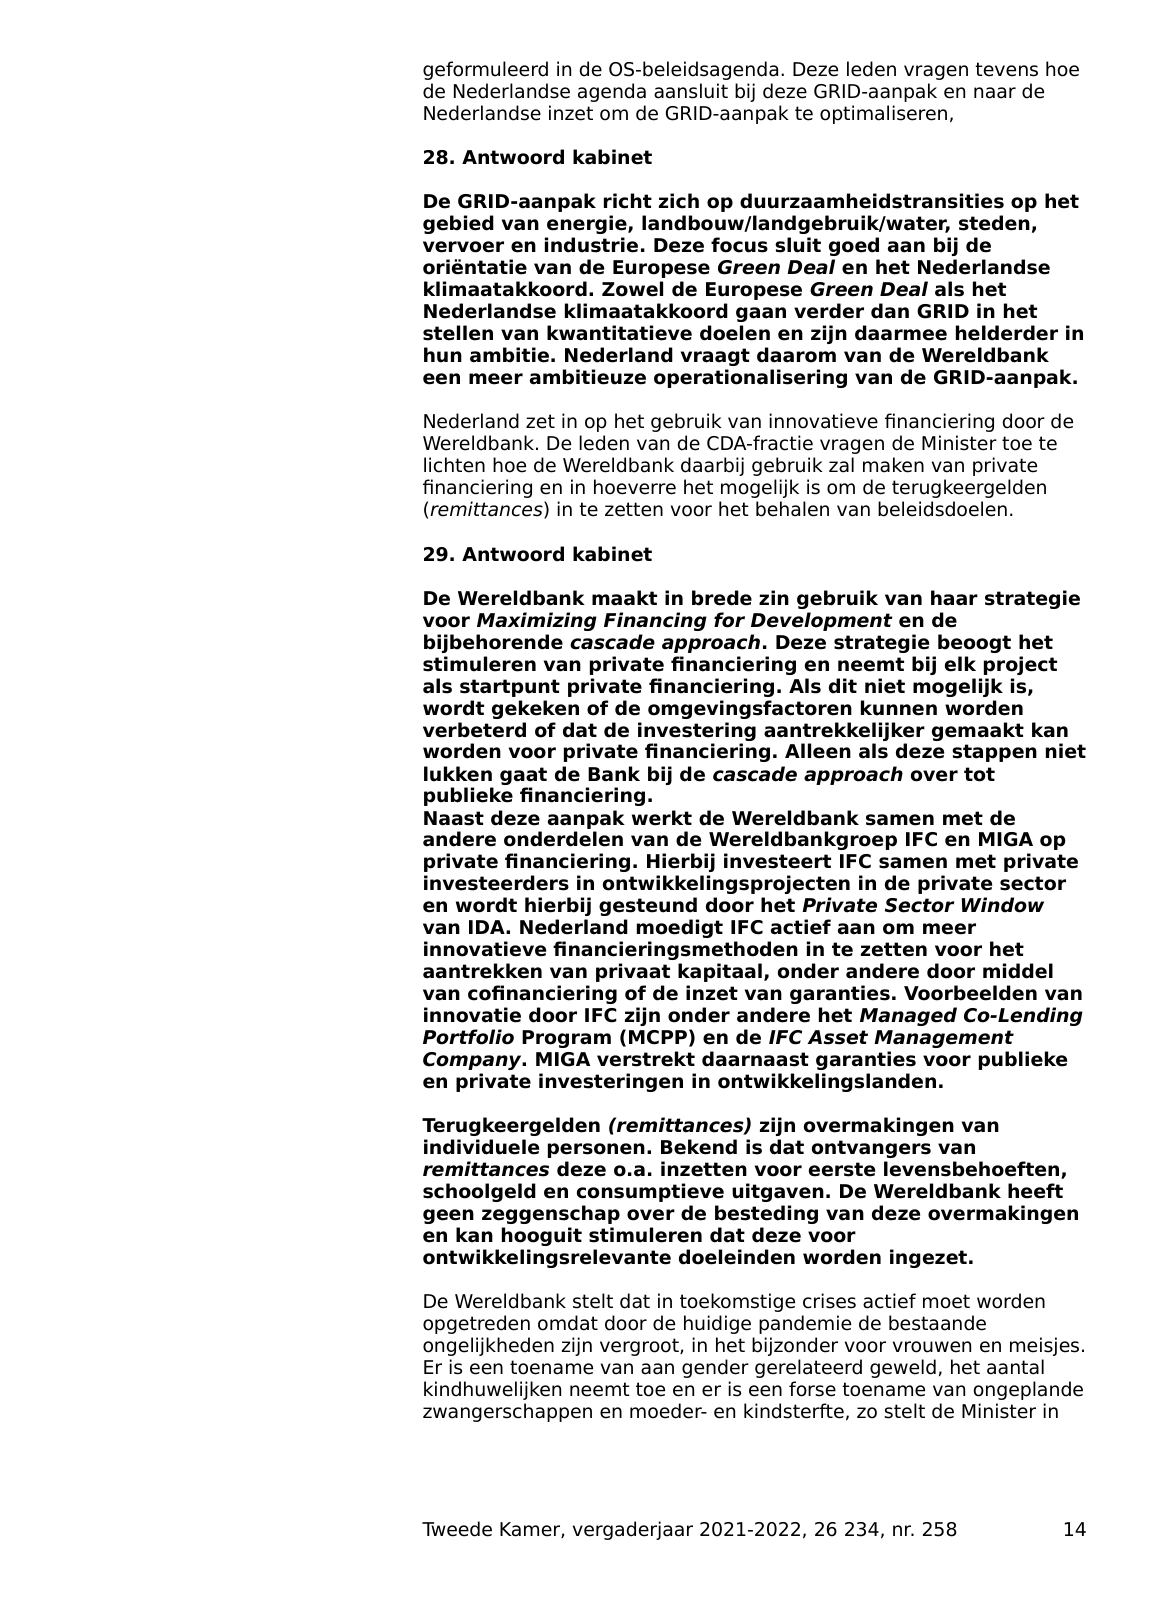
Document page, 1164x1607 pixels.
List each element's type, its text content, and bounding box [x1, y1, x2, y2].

text De Wereldbank maakt in brede zin gebruik van haar strategie voor Maximizing Financing for Development en de bijbehorende cascade approach. Deze strategie beoogt het stimuleren van private financiering en neemt bij elk project als startpunt private financiering. Als dit niet mogelijk is, wordt gekeken of de omgevingsfactoren kunnen worden verbeterd of dat de investering aantrekkelijker gemaakt kan worden voor private financiering. Alleen als deze stappen niet lukken gaat de Bank bij de cascade approach over tot publieke financiering. [422, 588, 1087, 807]
text geformuleerd in de OS-beleidsagenda. Deze leden vragen tevens hoe de Nederlandse agenda aansluit bij deze GRID-aanpak en naar de Nederlandse inzet om de GRID-aanpak te optimaliseren, [422, 59, 1087, 125]
text De Wereldbank stelt dat in toekomstige crises actief moet worden opgetreden omdat door de huidige pandemie de bestaande ongelijkheden zijn vergroot, in het bijzonder voor vrouwen en meisjes. Er is een toename van aan gender gerelateerd geweld, het aantal kindhuwelijken neemt toe en er is een forse toename van ongeplande zwangerschappen en moeder- en kindsterfte, zo stelt de Minister in [422, 1291, 1087, 1423]
text Terugkeergelden (remittances) zijn overmakingen van individuele personen. Bekend is dat ontvangers van remittances deze o.a. inzetten voor eerste levensbehoeften, schoolgeld en consumptieve uitgaven. De Wereldbank heeft geen zeggenschap over de besteding van deze overmakingen en kan hooguit stimuleren dat deze voor ontwikkelingsrelevante doeleinden worden ingezet. [422, 1115, 1087, 1269]
text Nederland zet in op het gebruik van innovatieve financiering door de Wereldbank. De leden van de CDA-fractie vragen de Minister toe te lichten hoe de Wereldbank daarbij gebruik zal maken van private financiering en in hoeverre het mogelijk is om de terugkeergelden (remittances) in te zetten voor het behalen van beleidsdoelen. [422, 411, 1087, 521]
subtitle 28. Antwoord kabinet [422, 147, 1087, 169]
subtitle 29. Antwoord kabinet [422, 543, 1087, 565]
text Naast deze aanpak werkt de Wereldbank samen met de andere onderdelen van de Wereldbankgroep IFC en MIGA op private financiering. Hierbij investeert IFC samen met private investeerders in ontwikkelingsprojecten in de private sector en wordt hierbij gesteund door het Private Sector Window van IDA. Nederland moedigt IFC actief aan om meer innovatieve financieringsmethoden in te zetten voor het aantrekken van privaat kapitaal, onder andere door middel van cofinanciering of de inzet van garanties. Voorbeelden van innovatie door IFC zijn onder andere het Managed Co-Lending Portfolio Program (MCPP) en de IFC Asset Management Company. MIGA verstrekt daarnaast garanties voor publieke en private investeringen in ontwikkelingslanden. [422, 807, 1087, 1093]
text De GRID-aanpak richt zich op duurzaamheidstransities op het gebied van energie, landbouw/landgebruik/water, steden, vervoer en industrie. Deze focus sluit goed aan bij de oriëntatie van de Europese Green Deal en het Nederlandse klimaatakkoord. Zowel de Europese Green Deal als het Nederlandse klimaatakkoord gaan verder dan GRID in het stellen van kwantitatieve doelen en zijn daarmee helderder in hun ambitie. Nederland vraagt daarom van de Wereldbank een meer ambitieuze operationalisering van de GRID-aanpak. [422, 191, 1087, 389]
